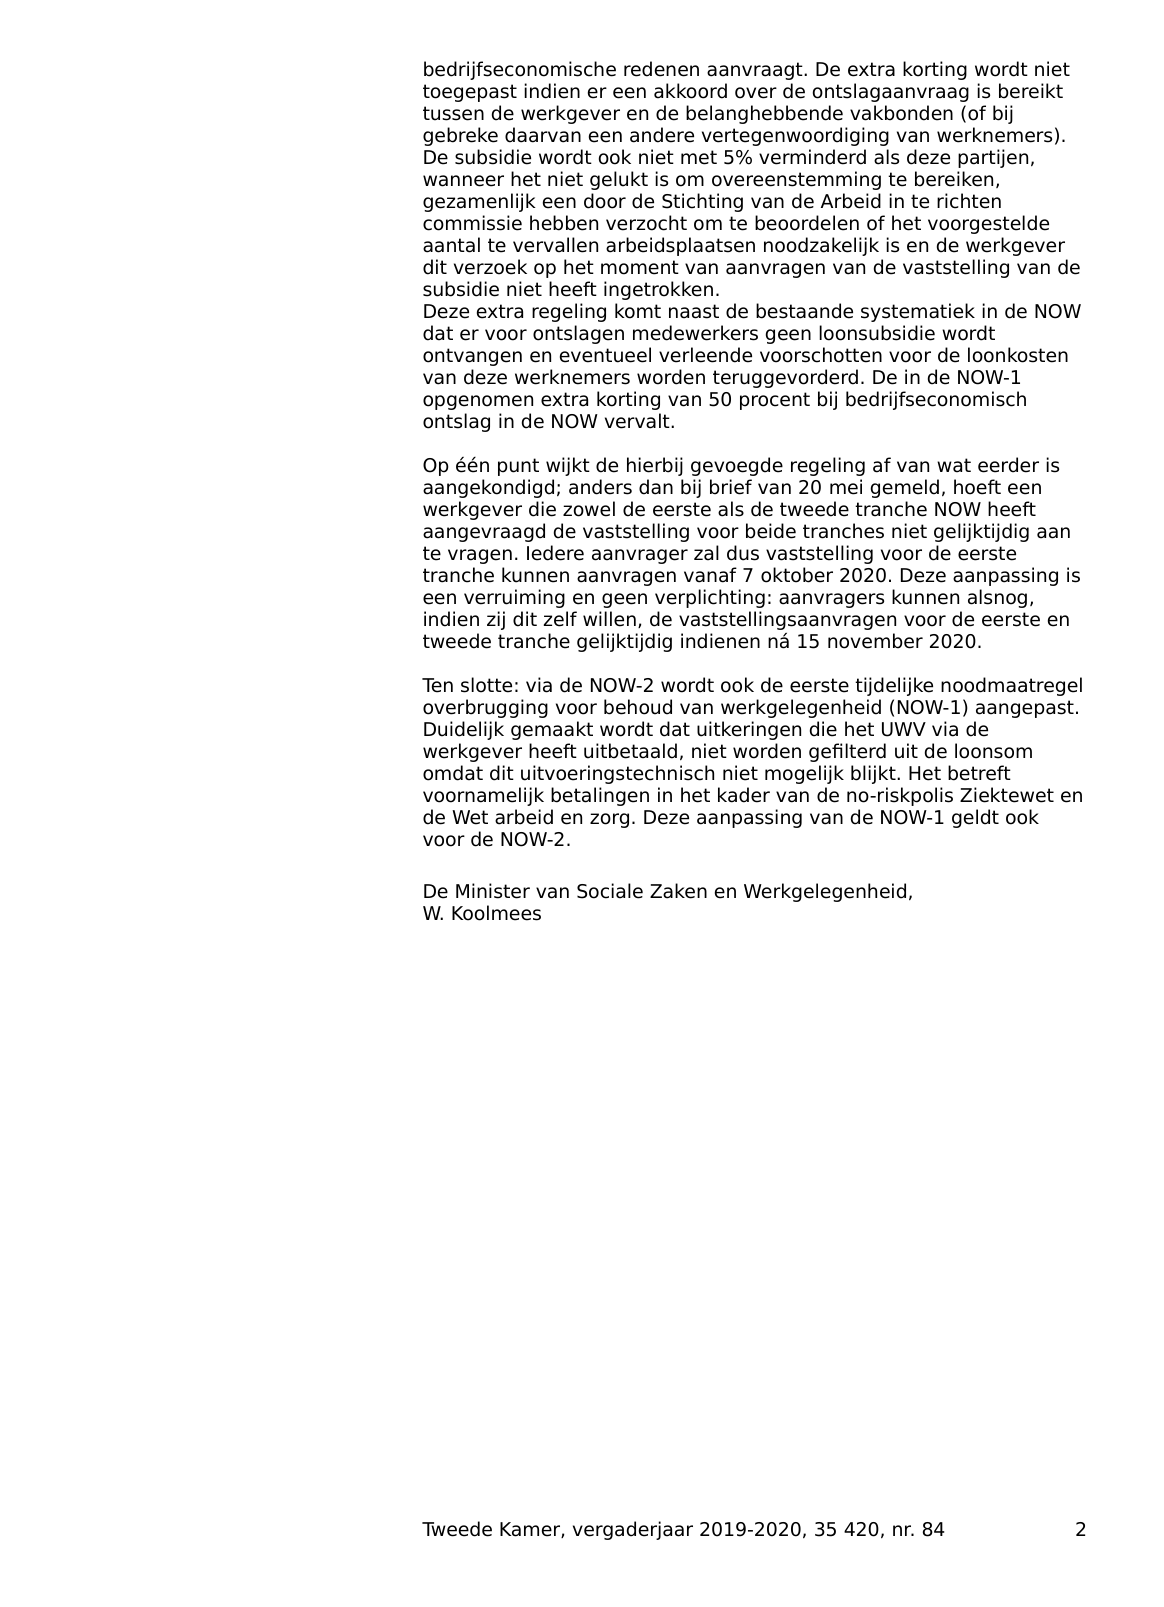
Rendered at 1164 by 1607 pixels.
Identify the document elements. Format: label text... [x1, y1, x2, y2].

text Ten slotte: via de NOW-2 wordt ook de eerste tijdelijke noodmaatregel overbrugging voor behoud van werkgelegenheid (NOW-1) aangepast. Duidelijk gemaakt wordt dat uitkeringen die het UWV via de werkgever heeft uitbetaald, niet worden gefilterd uit de loonsom omdat dit uitvoeringstechnisch niet mogelijk blijkt. Het betreft voornamelijk betalingen in het kader van de no-riskpolis Ziektewet en de Wet arbeid en zorg. Deze aanpassing van de NOW-1 geldt ook voor de NOW-2. [422, 675, 1087, 851]
text bedrijfseconomische redenen aanvraagt. De extra korting wordt niet toegepast indien er een akkoord over de ontslagaanvraag is bereikt tussen de werkgever en de belanghebbende vakbonden (of bij gebreke daarvan een andere vertegenwoordiging van werknemers). De subsidie wordt ook niet met 5% verminderd als deze partijen, wanneer het niet gelukt is om overeenstemming te bereiken, gezamenlijk een door de Stichting van de Arbeid in te richten commissie hebben verzocht om te beoordelen of het voorgestelde aantal te vervallen arbeidsplaatsen noodzakelijk is en de werkgever dit verzoek op het moment van aanvragen van de vaststelling van de subsidie niet heeft ingetrokken. [422, 59, 1087, 301]
text De Minister van Sociale Zaken en Werkgelegenheid, W. Koolmees [422, 881, 1087, 925]
text Op één punt wijkt de hierbij gevoegde regeling af van wat eerder is aangekondigd; anders dan bij brief van 20 mei gemeld, hoeft een werkgever die zowel de eerste als de tweede tranche NOW heeft aangevraagd de vaststelling voor beide tranches niet gelijktijdig aan te vragen. Iedere aanvrager zal dus vaststelling voor de eerste tranche kunnen aanvragen vanaf 7 oktober 2020. Deze aanpassing is een verruiming en geen verplichting: aanvragers kunnen alsnog, indien zij dit zelf willen, de vaststellingsaanvragen voor de eerste en tweede tranche gelijktijdig indienen ná 15 november 2020. [422, 455, 1087, 653]
text Deze extra regeling komt naast de bestaande systematiek in de NOW dat er voor ontslagen medewerkers geen loonsubsidie wordt ontvangen en eventueel verleende voorschotten voor de loonkosten van deze werknemers worden teruggevorderd. De in de NOW-1 opgenomen extra korting van 50 procent bij bedrijfseconomisch ontslag in de NOW vervalt. [422, 301, 1087, 433]
